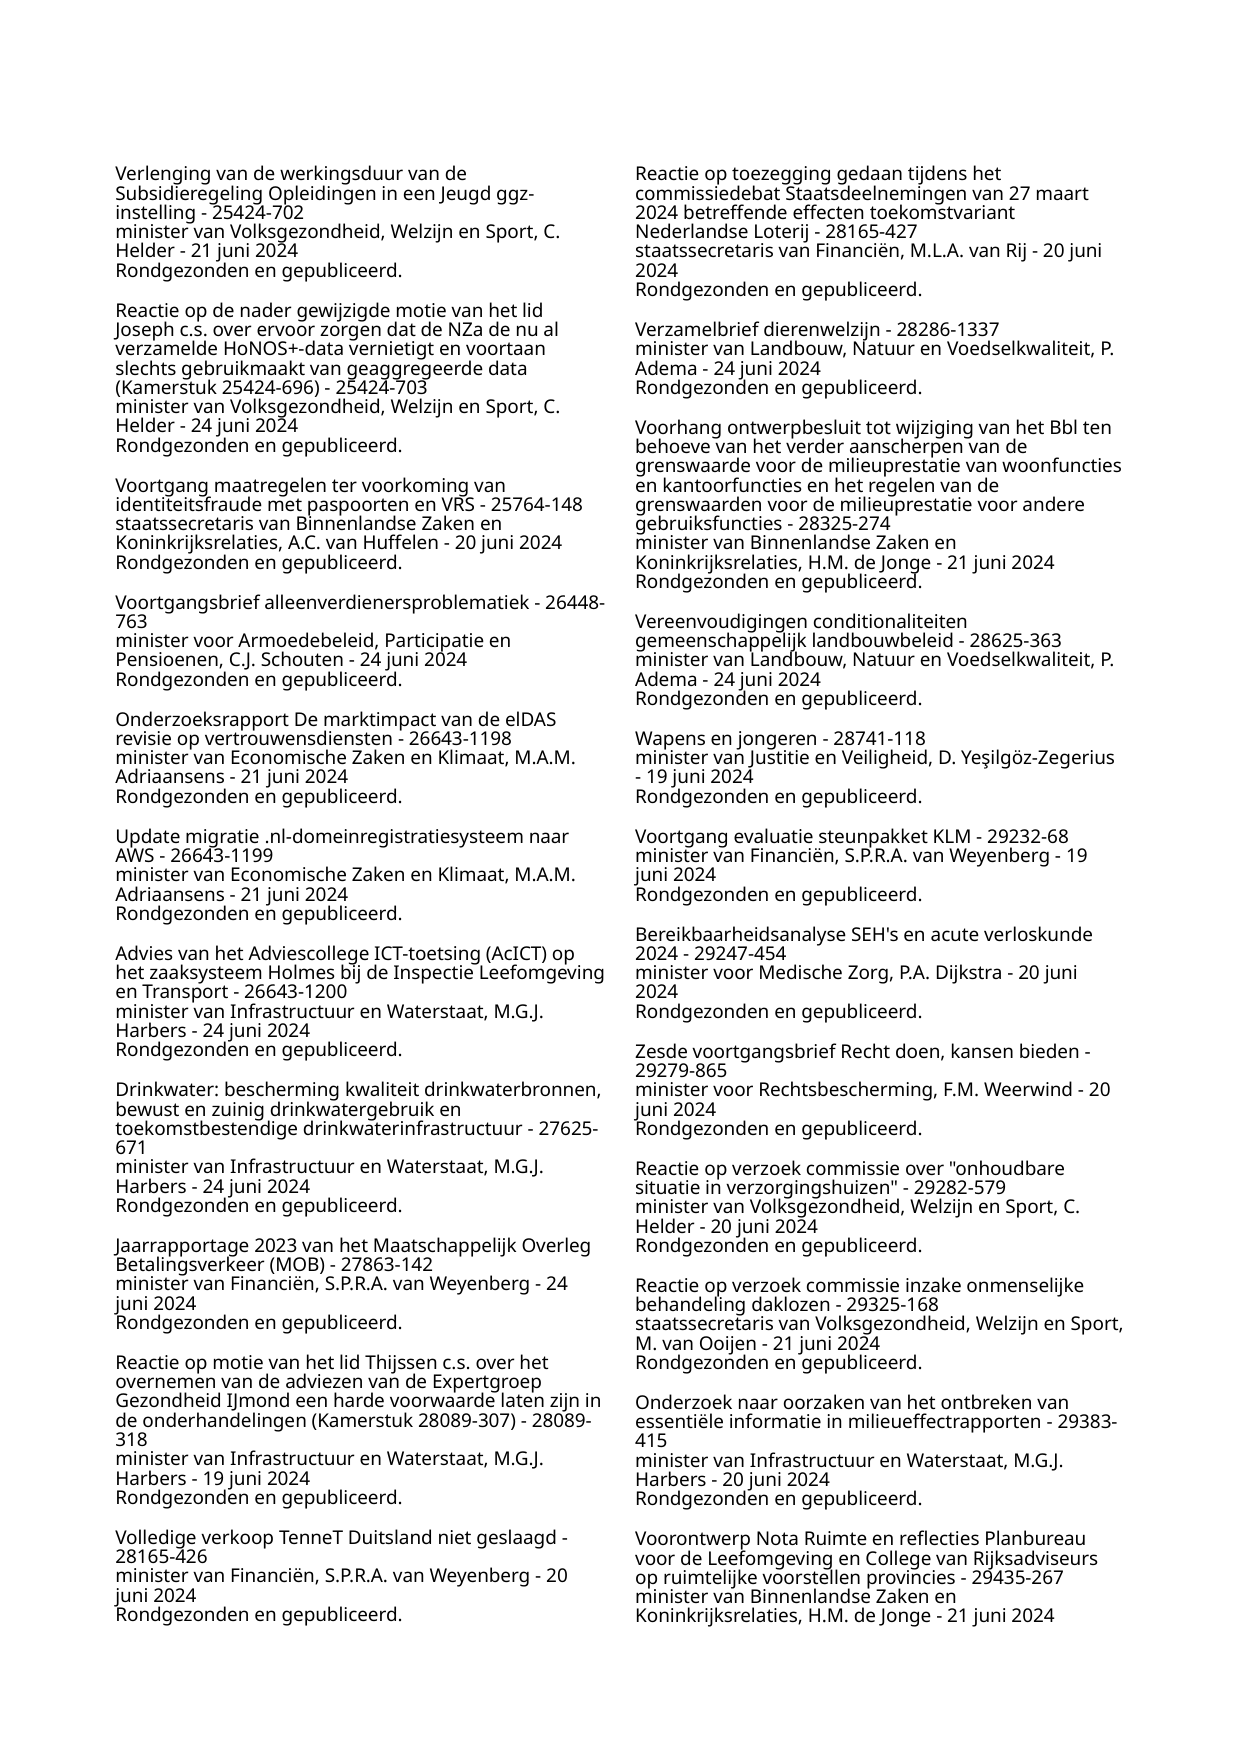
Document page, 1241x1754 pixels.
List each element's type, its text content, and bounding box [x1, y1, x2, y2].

text Voortgang evaluatie steunpakket KLM - 29232-68 [635, 828, 1125, 847]
text Rondgezonden en gepubliceerd. [115, 262, 605, 281]
text Rondgezonden en gepubliceerd. [635, 281, 1125, 300]
text Rondgezonden en gepubliceerd. [115, 788, 605, 807]
text Volledige verkoop TenneT Duitsland niet geslaagd - 28165-426 [115, 1529, 605, 1567]
text Rondgezonden en gepubliceerd. [635, 1237, 1125, 1256]
text Voortgang maatregelen ter voorkoming van identiteitsfraude met paspoorten en VRS - 25764-148 [115, 477, 605, 515]
text Rondgezonden en gepubliceerd. [635, 1354, 1125, 1373]
text minister van Landbouw, Natuur en Voedselkwaliteit, P. Adema - 24 juni 2024 [635, 340, 1125, 379]
text Rondgezonden en gepubliceerd. [635, 573, 1125, 592]
text Rondgezonden en gepubliceerd. [115, 905, 605, 924]
text minister van Landbouw, Natuur en Voedselkwaliteit, P. Adema - 24 juni 2024 [635, 651, 1125, 690]
text Rondgezonden en gepubliceerd. [635, 690, 1125, 709]
text minister van Infrastructuur en Waterstaat, M.G.J. Harbers - 20 juni 2024 [635, 1452, 1125, 1490]
text Rondgezonden en gepubliceerd. [115, 1314, 605, 1333]
text Rondgezonden en gepubliceerd. [635, 379, 1125, 398]
text minister van Economische Zaken en Klimaat, M.A.M. Adriaansens - 21 juni 2024 [115, 866, 605, 905]
text minister van Financiën, S.P.R.A. van Weyenberg - 20 juni 2024 [115, 1567, 605, 1606]
text staatssecretaris van Volksgezondheid, Welzijn en Sport, M. van Ooijen - 21 juni 2024 [635, 1315, 1125, 1354]
text minister van Financiën, S.P.R.A. van Weyenberg - 19 juni 2024 [635, 847, 1125, 886]
text Jaarrapportage 2023 van het Maatschappelijk Overleg Betalingsverkeer (MOB) - 27863-142 [115, 1237, 605, 1275]
text minister van Infrastructuur en Waterstaat, M.G.J. Harbers - 19 juni 2024 [115, 1450, 605, 1489]
text Drinkwater: bescherming kwaliteit drinkwaterbronnen, bewust en zuinig drinkwatergebruik en toekomstbestendige drinkwaterinfrastructuur - 27625-671 [115, 1081, 605, 1158]
text Reactie op toezegging gedaan tijdens het commissiedebat Staatsdeelnemingen van 27 maart 2024 betreffende effecten toekomstvariant Nederlandse Loterij - 28165-427 [635, 165, 1125, 242]
text Onderzoek naar oorzaken van het ontbreken van essentiële informatie in milieueffectrapporten - 29383-415 [635, 1394, 1125, 1452]
text Rondgezonden en gepubliceerd. [635, 788, 1125, 807]
text Rondgezonden en gepubliceerd. [115, 554, 605, 573]
text minister voor Rechtsbescherming, F.M. Weerwind - 20 juni 2024 [635, 1081, 1125, 1120]
text Verzamelbrief dierenwelzijn - 28286-1337 [635, 321, 1125, 340]
text Verlenging van de werkingsduur van de Subsidieregeling Opleidingen in een Jeugd ggz-instelling - 25424-702 [115, 165, 605, 223]
text Voortgangsbrief alleenverdienersproblematiek - 26448-763 [115, 594, 605, 632]
text Vereenvoudigingen conditionaliteiten gemeenschappelijk landbouwbeleid - 28625-363 [635, 613, 1125, 651]
text staatssecretaris van Financiën, M.L.A. van Rij - 20 juni 2024 [635, 242, 1125, 281]
text Bereikbaarheidsanalyse SEH's en acute verloskunde 2024 - 29247-454 [635, 926, 1125, 964]
text minister van Infrastructuur en Waterstaat, M.G.J. Harbers - 24 juni 2024 [115, 1158, 605, 1197]
text Reactie op motie van het lid Thijssen c.s. over het overnemen van de adviezen van de Expertgroep Gezondheid IJmond een harde voorwaarde laten zijn in de onderhandelingen (Kamerstuk 28089-307) - 28089-318 [115, 1354, 605, 1450]
text minister van Justitie en Veiligheid, D. Yeşilgöz-Zegerius - 19 juni 2024 [635, 749, 1125, 788]
text minister van Volksgezondheid, Welzijn en Sport, C. Helder - 20 juni 2024 [635, 1198, 1125, 1237]
text Reactie op verzoek commissie inzake onmenselijke behandeling daklozen - 29325-168 [635, 1277, 1125, 1315]
text minister voor Medische Zorg, P.A. Dijkstra - 20 juni 2024 [635, 964, 1125, 1003]
text Wapens en jongeren - 28741-118 [635, 730, 1125, 749]
text Rondgezonden en gepubliceerd. [635, 1120, 1125, 1139]
text Reactie op de nader gewijzigde motie van het lid Joseph c.s. over ervoor zorgen dat de NZa de nu al verzamelde HoNOS+-data vernietigt en voortaan slechts gebruikmaakt van geaggregeerde data (Kamerstuk 25424-696) - 25424-703 [115, 302, 605, 398]
text Voorontwerp Nota Ruimte en reflecties Planbureau voor de Leefomgeving en College van Rijksadviseurs op ruimtelijke voorstellen provincies - 29435-267 [635, 1530, 1125, 1588]
text Rondgezonden en gepubliceerd. [115, 1489, 605, 1508]
text Update migratie .nl-domeinregistratiesysteem naar AWS - 26643-1199 [115, 828, 605, 866]
text minister voor Armoedebeleid, Participatie en Pensioenen, C.J. Schouten - 24 juni 2024 [115, 632, 605, 671]
text Voorhang ontwerpbesluit tot wijziging van het Bbl ten behoeve van het verder aanscherpen van de grenswaarde voor de milieuprestatie van woonfuncties en kantoorfuncties en het regelen van de grenswaarden voor de milieuprestatie voor andere gebruiksfuncties - 28325-274 [635, 419, 1125, 534]
text minister van Financiën, S.P.R.A. van Weyenberg - 24 juni 2024 [115, 1275, 605, 1314]
text Rondgezonden en gepubliceerd. [635, 886, 1125, 905]
text minister van Binnenlandse Zaken en Koninkrijksrelaties, H.M. de Jonge - 21 juni 2024 [635, 534, 1125, 573]
text Rondgezonden en gepubliceerd. [115, 437, 605, 456]
text Zesde voortgangsbrief Recht doen, kansen bieden - 29279-865 [635, 1043, 1125, 1081]
text minister van Volksgezondheid, Welzijn en Sport, C. Helder - 24 juni 2024 [115, 398, 605, 437]
text Rondgezonden en gepubliceerd. [115, 1041, 605, 1061]
text minister van Infrastructuur en Waterstaat, M.G.J. Harbers - 24 juni 2024 [115, 1003, 605, 1041]
text minister van Binnenlandse Zaken en Koninkrijksrelaties, H.M. de Jonge - 21 juni 2024 [635, 1588, 1125, 1627]
text Rondgezonden en gepubliceerd. [635, 1490, 1125, 1509]
text Rondgezonden en gepubliceerd. [115, 671, 605, 690]
text minister van Volksgezondheid, Welzijn en Sport, C. Helder - 21 juni 2024 [115, 223, 605, 262]
text Onderzoeksrapport De marktimpact van de elDAS revisie op vertrouwensdiensten - 26643-1198 [115, 711, 605, 749]
text Rondgezonden en gepubliceerd. [115, 1606, 605, 1625]
text staatssecretaris van Binnenlandse Zaken en Koninkrijksrelaties, A.C. van Huffelen - 20 juni 2024 [115, 515, 605, 554]
text Reactie op verzoek commissie over "onhoudbare situatie in verzorgingshuizen" - 29282-579 [635, 1160, 1125, 1198]
text Rondgezonden en gepubliceerd. [635, 1003, 1125, 1022]
text Rondgezonden en gepubliceerd. [115, 1197, 605, 1216]
text minister van Economische Zaken en Klimaat, M.A.M. Adriaansens - 21 juni 2024 [115, 749, 605, 788]
text Advies van het Adviescollege ICT-toetsing (AcICT) op het zaaksysteem Holmes bij de Inspectie Leefomgeving en Transport - 26643-1200 [115, 945, 605, 1003]
